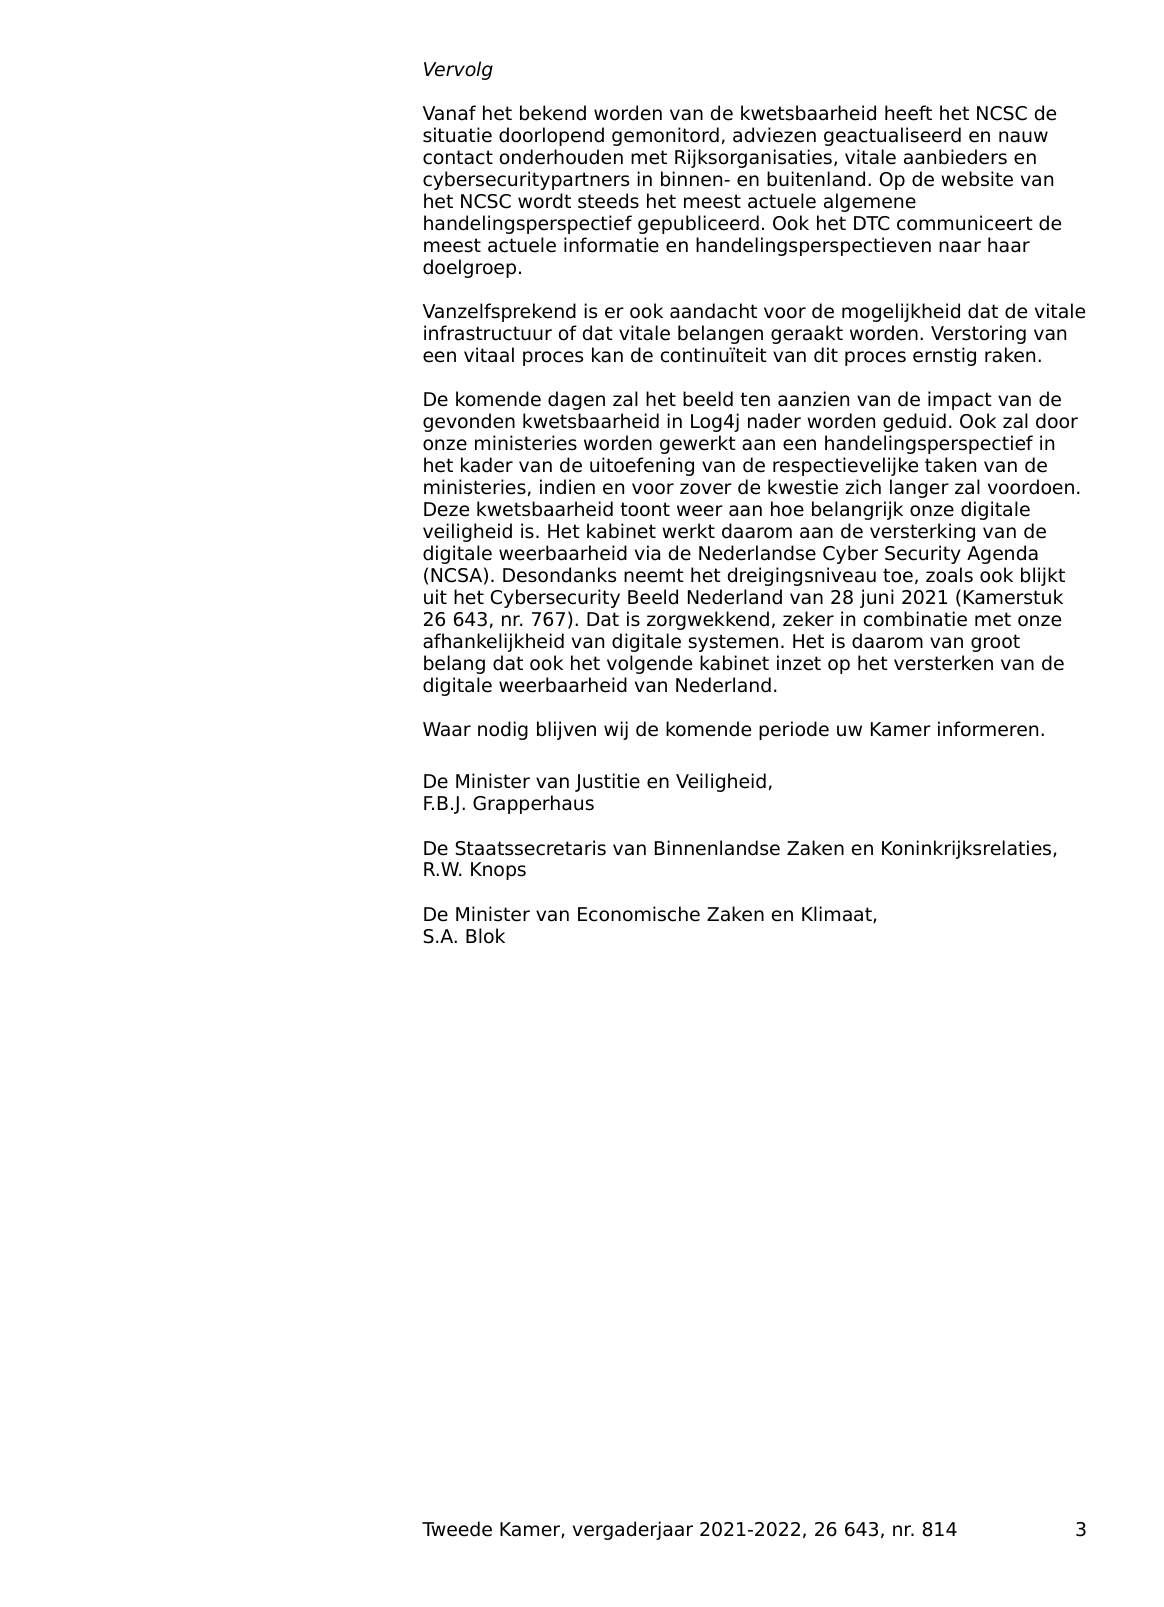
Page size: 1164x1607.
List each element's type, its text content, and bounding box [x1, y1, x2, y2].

text Deze kwetsbaarheid toont weer aan hoe belangrijk onze digitale veiligheid is. Het kabinet werkt daarom aan de versterking van de digitale weerbaarheid via de Nederlandse Cyber Security Agenda (NCSA). Desondanks neemt het dreigingsniveau toe, zoals ook blijkt uit het Cybersecurity Beeld Nederland van 28 juni 2021 (Kamerstuk 26 643, nr. 767). Dat is zorgwekkend, zeker in combinatie met onze afhankelijkheid van digitale systemen. Het is daarom van groot belang dat ook het volgende kabinet inzet op het versterken van de digitale weerbaarheid van Nederland. [422, 499, 1087, 697]
text Waar nodig blijven wij de komende periode uw Kamer informeren. [422, 719, 1087, 741]
subtitle Vervolg [422, 59, 1087, 81]
text De komende dagen zal het beeld ten aanzien van de impact van de gevonden kwetsbaarheid in Log4j nader worden geduid. Ook zal door onze ministeries worden gewerkt aan een handelingsperspectief in het kader van de uitoefening van de respectievelijke taken van de ministeries, indien en voor zover de kwestie zich langer zal voordoen. [422, 389, 1087, 499]
text De Staatssecretaris van Binnenlandse Zaken en Koninkrijksrelaties, R.W. Knops [422, 837, 1087, 881]
text Vanzelfsprekend is er ook aandacht voor de mogelijkheid dat de vitale infrastructuur of dat vitale belangen geraakt worden. Verstoring van een vitaal proces kan de continuïteit van dit proces ernstig raken. [422, 301, 1087, 367]
text De Minister van Economische Zaken en Klimaat, S.A. Blok [422, 903, 1087, 947]
text Vanaf het bekend worden van de kwetsbaarheid heeft het NCSC de situatie doorlopend gemonitord, adviezen geactualiseerd en nauw contact onderhouden met Rijksorganisaties, vitale aanbieders en cybersecuritypartners in binnen- en buitenland. Op de website van het NCSC wordt steeds het meest actuele algemene handelingsperspectief gepubliceerd. Ook het DTC communiceert de meest actuele informatie en handelingsperspectieven naar haar doelgroep. [422, 103, 1087, 279]
text De Minister van Justitie en Veiligheid, F.B.J. Grapperhaus [422, 771, 1087, 815]
